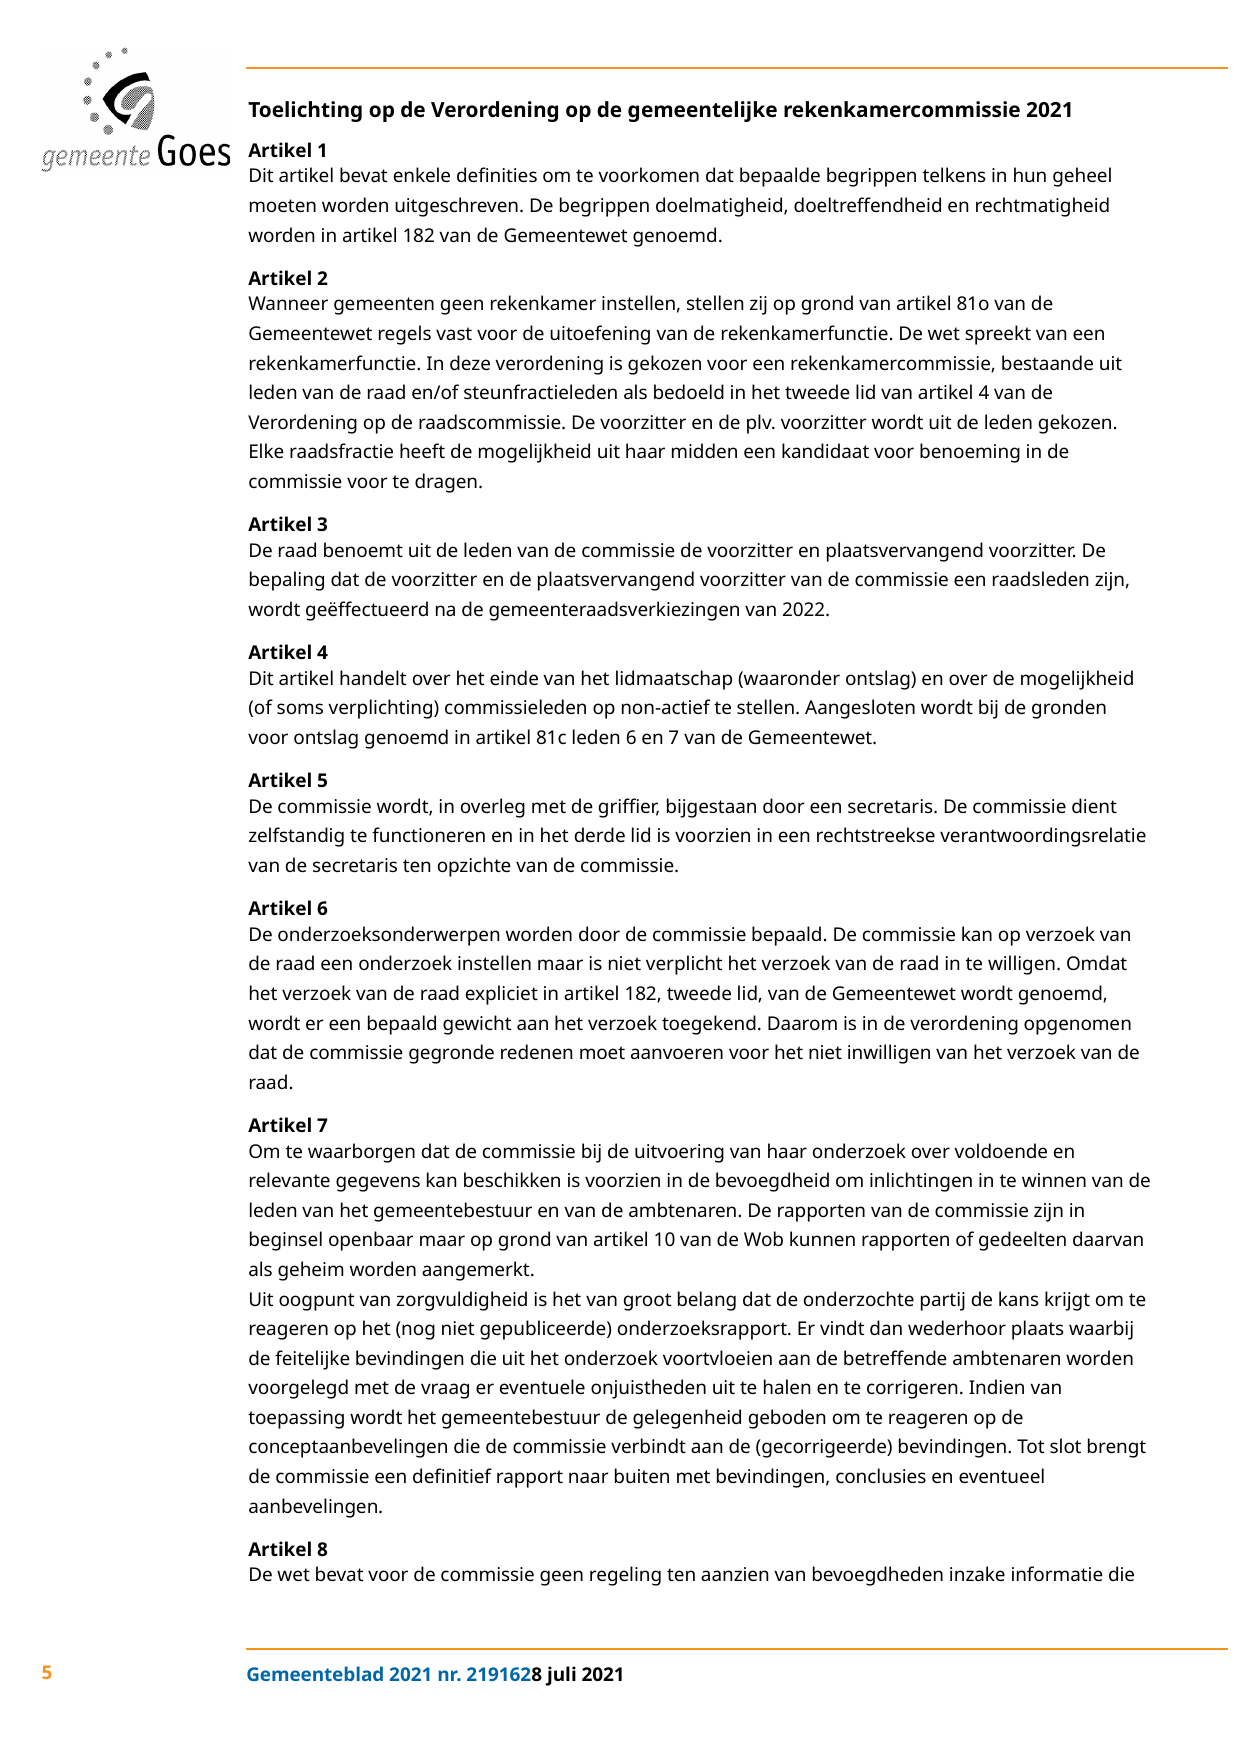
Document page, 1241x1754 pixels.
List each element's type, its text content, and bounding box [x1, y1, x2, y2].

text Artikel 7 [248, 1112, 1152, 1138]
text Toelichting op de Verordening op de gemeentelijke rekenkamercommissie 2021 [248, 95, 1152, 123]
text Artikel 2 [248, 265, 1152, 291]
text Uit oogpunt van zorgvuldigheid is het van groot belang dat de onderzochte partij de kans krijgt om te reageren op het (nog niet gepubliceerde) onderzoeksrapport. Er vindt dan wederhoor plaats waarbij de feitelijke bevindingen die uit het onderzoek voortvloeien aan de betreffende ambtenaren worden voorgelegd met de vraag er eventuele onjuistheden uit te halen en te corrigeren. Indien van toepassing wordt het gemeentebestuur de gelegenheid geboden om te reageren op de conceptaanbevelingen die de commissie verbindt aan de (gecorrigeerde) bevindingen. Tot slot brengt de commissie een definitief rapport naar buiten met bevindingen, conclusies en eventueel aanbevelingen. [248, 1286, 1152, 1518]
text De wet bevat voor de commissie geen regeling ten aanzien van bevoegdheden inzake informatie die [248, 1562, 1152, 1587]
text Artikel 1 [248, 137, 1152, 163]
text De onderzoeksonderwerpen worden door de commissie bepaald. De commissie kan op verzoek van de raad een onderzoek instellen maar is niet verplicht het verzoek van de raad in te willigen. Omdat het verzoek van de raad expliciet in artikel 182, tweede lid, van de Gemeentewet wordt genoemd, wordt er een bepaald gewicht aan het verzoek toegekend. Daarom is in de verordening opgenomen dat de commissie gegronde redenen moet aanvoeren voor het niet inwilligen van het verzoek van de raad. [248, 921, 1152, 1095]
text Wanneer gemeenten geen rekenkamer instellen, stellen zij op grond van artikel 81o van de Gemeentewet regels vast voor de uitoefening van de rekenkamerfunctie. De wet spreekt van een rekenkamerfunctie. In deze verordening is gekozen voor een rekenkamercommissie, bestaande uit leden van de raad en/of steunfractieleden als bedoeld in het tweede lid van artikel 4 van de Verordening op de raadscommissie. De voorzitter en de plv. voorzitter wordt uit de leden gekozen. Elke raadsfractie heeft de mogelijkheid uit haar midden een kandidaat voor benoeming in de commissie voor te dragen. [248, 291, 1152, 494]
text Artikel 3 [248, 511, 1152, 537]
text Artikel 5 [248, 767, 1152, 793]
text De commissie wordt, in overleg met de griffier, bijgestaan door een secretaris. De commissie dient zelfstandig te functioneren en in het derde lid is voorzien in een rechtstreekse verantwoordingsrelatie van de secretaris ten opzichte van de commissie. [248, 793, 1152, 878]
text Artikel 8 [248, 1536, 1152, 1562]
text Dit artikel handelt over het einde van het lidmaatschap (waaronder ontslag) en over de mogelijkheid (of soms verplichting) commissieleden op non-actief te stellen. Aangesloten wordt bij de gronden voor ontslag genoemd in artikel 81c leden 6 en 7 van de Gemeentewet. [248, 665, 1152, 750]
text Artikel 4 [248, 639, 1152, 665]
picture [41, 47, 231, 172]
text Artikel 6 [248, 895, 1152, 921]
text De raad benoemt uit de leden van de commissie de voorzitter en plaatsvervangend voorzitter. De bepaling dat de voorzitter en de plaatsvervangend voorzitter van de commissie een raadsleden zijn, wordt geëffectueerd na de gemeenteraadsverkiezingen van 2022. [248, 537, 1152, 622]
text Dit artikel bevat enkele definities om te voorkomen dat bepaalde begrippen telkens in hun geheel moeten worden uitgeschreven. De begrippen doelmatigheid, doeltreffendheid en rechtmatigheid worden in artikel 182 van de Gemeentewet genoemd. [248, 163, 1152, 247]
text Om te waarborgen dat de commissie bij de uitvoering van haar onderzoek over voldoende en relevante gegevens kan beschikken is voorzien in de bevoegdheid om inlichtingen in te winnen van de leden van het gemeentebestuur en van de ambtenaren. De rapporten van de commissie zijn in beginsel openbaar maar op grond van artikel 10 van de Wob kunnen rapporten of gedeelten daarvan als geheim worden aangemerkt. [248, 1138, 1152, 1282]
